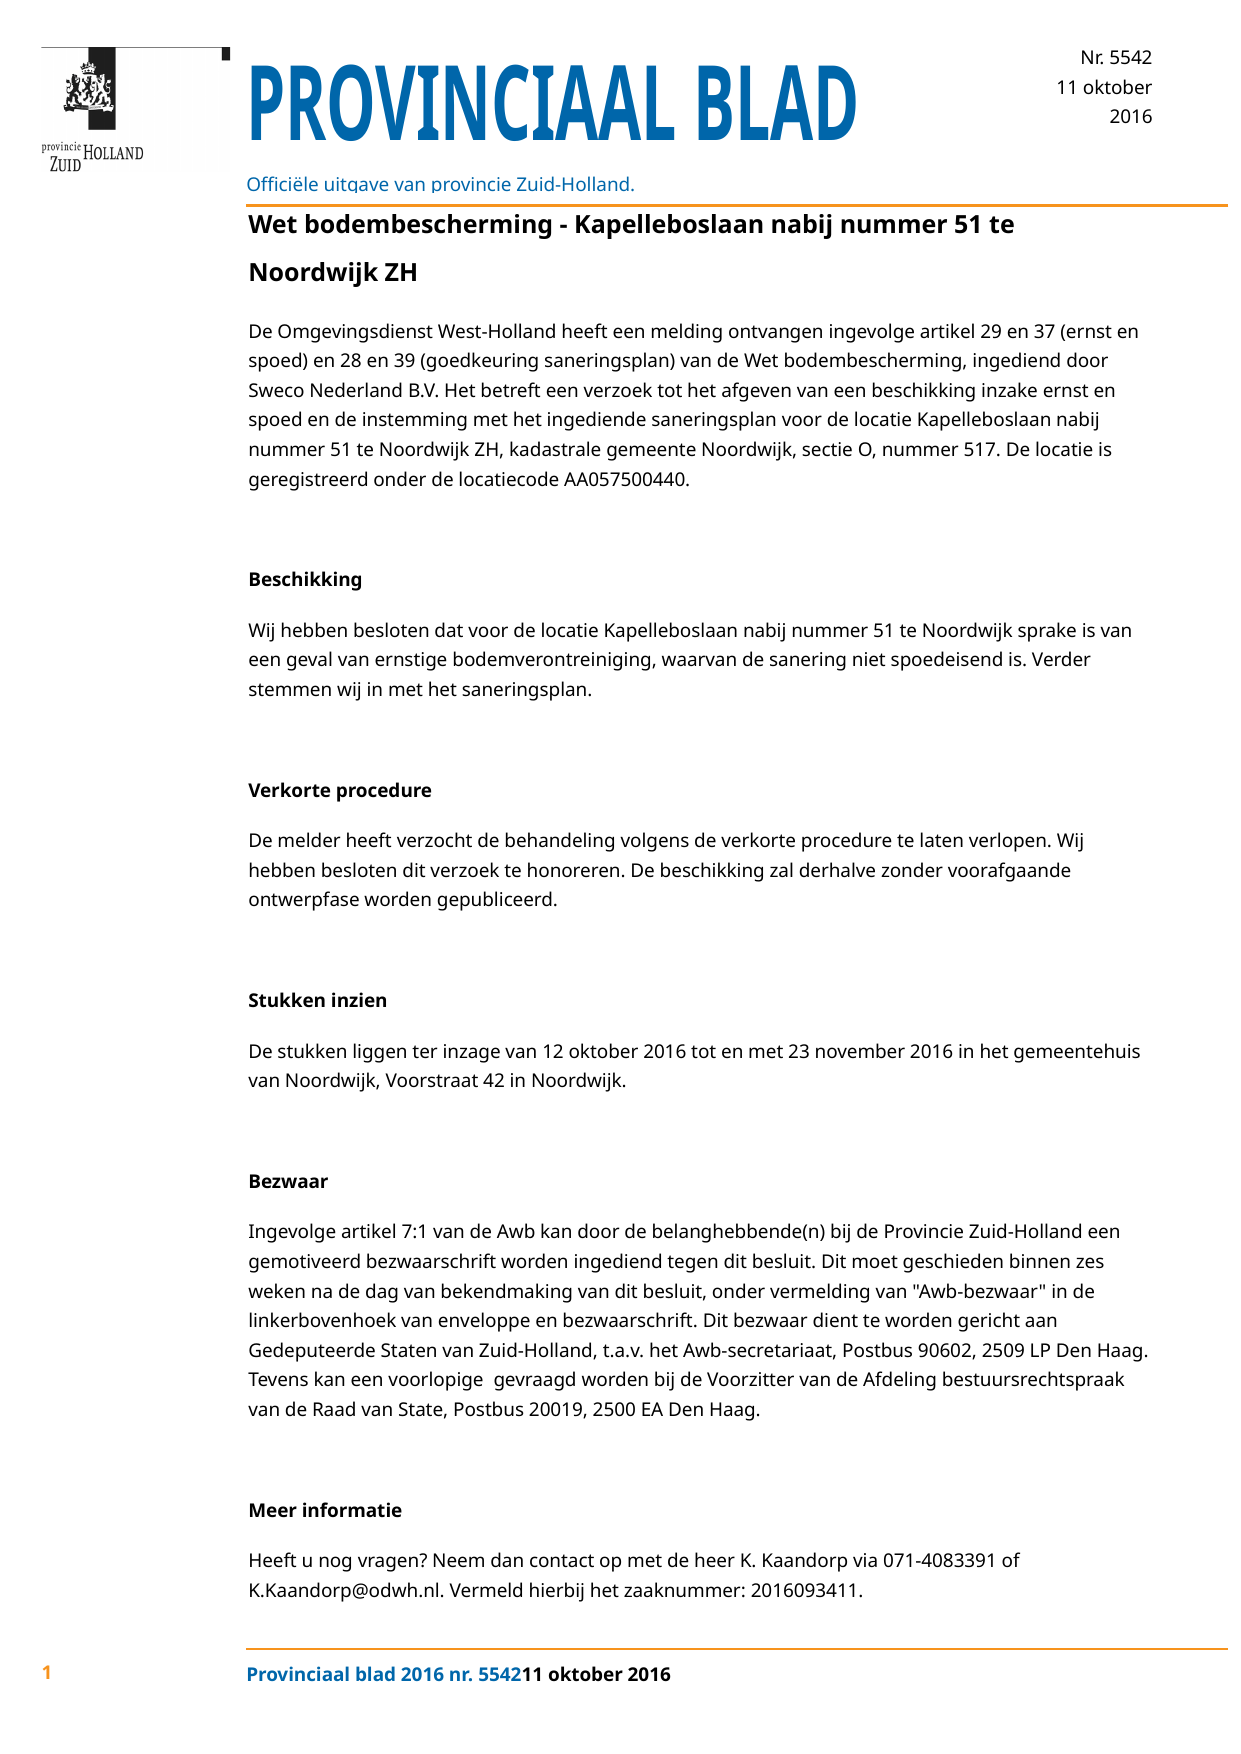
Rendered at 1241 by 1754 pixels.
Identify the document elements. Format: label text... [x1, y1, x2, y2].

text De Omgevingsdienst West-Holland heeft een melding ontvangen ingevolge artikel 29 en 37 (ernst en spoed) en 28 en 39 (goedkeuring saneringsplan) van de Wet bodembescherming, ingediend door Sweco Nederland B.V. Het betreft een verzoek tot het afgeven van een beschikking inzake ernst en spoed en de instemming met het ingediende saneringsplan voor de locatie Kapelleboslaan nabij nummer 51 te Noordwijk ZH, kadastrale gemeente Noordwijk, sectie O, nummer 517. De locatie is geregistreerd onder de locatiecode AA057500440. [248, 318, 1152, 492]
text De stukken liggen ter inzage van 12 oktober 2016 tot en met 23 november 2016 in het gemeentehuis van Noordwijk, Voorstraat 42 in Noordwijk. [248, 1038, 1152, 1093]
text Meer informatie [248, 1497, 1152, 1523]
text Wet bodembescherming - Kapelleboslaan nabij nummer 51 te Noordwijk ZH [248, 207, 1152, 288]
text Beschikking [248, 567, 1152, 592]
text Verkorte procedure [248, 777, 1152, 803]
text Stukken inzien [248, 987, 1152, 1013]
text Bezwaar [248, 1168, 1152, 1194]
text Wij hebben besloten dat voor de locatie Kapelleboslaan nabij nummer 51 te Noordwijk sprake is van een geval van ernstige bodemverontreiniging, waarvan de sanering niet spoedeisend is. Verder stemmen wij in met het saneringsplan. [248, 617, 1152, 702]
text Ingevolge artikel 7:1 van de Awb kan door de belanghebbende(n) bij de Provincie Zuid-Holland een gemotiveerd bezwaarschrift worden ingediend tegen dit besluit. Dit moet geschieden binnen zes weken na de dag van bekendmaking van dit besluit, onder vermelding van "Awb-bezwaar" in de linkerbovenhoek van enveloppe en bezwaarschrift. Dit bezwaar dient te worden gericht aan Gedeputeerde Staten van Zuid-Holland, t.a.v. het Awb-secretariaat, Postbus 90602, 2509 LP Den Haag. Tevens kan een voorlopige gevraagd worden bij de Voorzitter van de Afdeling bestuursrechtspraak van de Raad van State, Postbus 20019, 2500 EA Den Haag. [248, 1219, 1152, 1422]
text De melder heeft verzocht de behandeling volgens de verkorte procedure te laten verlopen. Wij hebben besloten dit verzoek te honoreren. De beschikking zal derhalve zonder voorafgaande ontwerpfase worden gepubliceerd. [248, 827, 1152, 912]
picture [41, 47, 231, 172]
text Heeft u nog vragen? Neem dan contact op met de heer K. Kaandorp via 071-4083391 of K.Kaandorp@odwh.nl. Vermeld hierbij het zaaknummer: 2016093411. [248, 1547, 1152, 1603]
